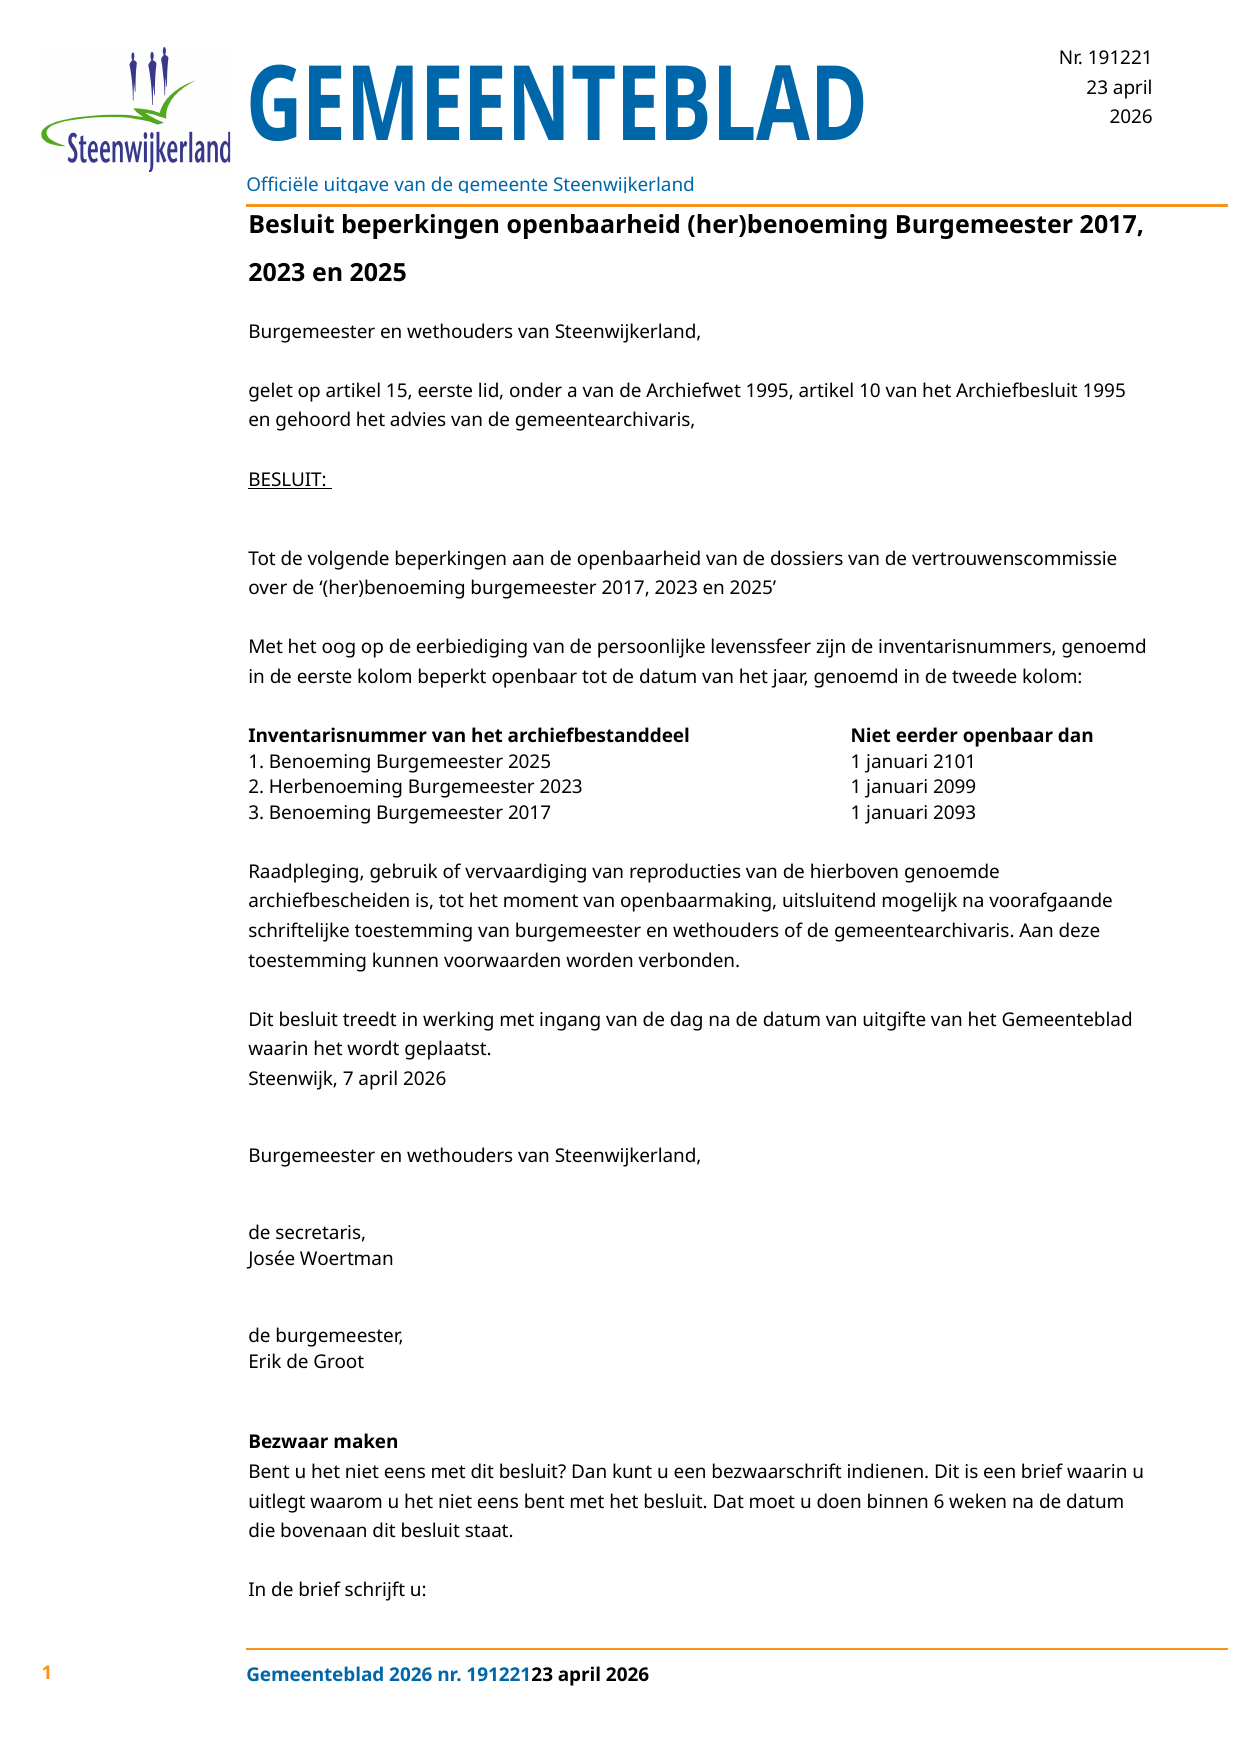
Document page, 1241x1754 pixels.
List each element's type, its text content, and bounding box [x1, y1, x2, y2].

text gelet op artikel 15, eerste lid, onder a van de Archiefwet 1995, artikel 10 van het Archiefbesluit 1995 en gehoord het advies van de gemeentearchivaris, [248, 377, 1152, 432]
table_cell 1 januari 2099 [850, 774, 1152, 799]
text de burgemeester, [248, 1322, 1152, 1348]
text Steenwijk, 7 april 2026 [248, 1065, 1152, 1091]
picture [41, 47, 231, 172]
text Bezwaar maken [248, 1429, 1152, 1454]
text Dit besluit treedt in werking met ingang van de dag na de datum van uitgifte van het Gemeenteblad waarin het wordt geplaatst. [248, 1006, 1152, 1061]
table_cell 2. Herbenoeming Burgemeester 2023 [248, 774, 850, 799]
text Josée Woertman [248, 1245, 1152, 1271]
text Erik de Groot [248, 1348, 1152, 1374]
table_cell 1 januari 2093 [850, 800, 1152, 825]
text Besluit beperkingen openbaarheid (her)benoeming Burgemeester 2017, 2023 en 2025 [248, 207, 1152, 288]
table_cell 1. Benoeming Burgemeester 2025 [248, 748, 850, 774]
text Bent u het niet eens met dit besluit? Dan kunt u een bezwaarschrift indienen. Dit is een brief waarin u uitlegt waarom u het niet eens bent met het besluit. Dat moet u doen binnen 6 weken na de datum die bovenaan dit besluit staat. [248, 1458, 1152, 1543]
table_cell 1 januari 2101 [850, 748, 1152, 774]
text Tot de volgende beperkingen aan de openbaarheid van de dossiers van de vertrouwenscommissie over de ‘(her)benoeming burgemeester 2017, 2023 en 2025’ [248, 545, 1152, 600]
text In de brief schrijft u: [248, 1577, 1152, 1602]
text Burgemeester en wethouders van Steenwijkerland, [248, 318, 1152, 344]
text Burgemeester en wethouders van Steenwijkerland, [248, 1142, 1152, 1168]
table_cell 3. Benoeming Burgemeester 2017 [248, 800, 850, 825]
text BESLUIT: [248, 466, 1152, 492]
table_header Niet eerder openbaar dan [850, 722, 1152, 748]
text Raadpleging, gebruik of vervaardiging van reproducties van de hierboven genoemde archiefbescheiden is, tot het moment van openbaarmaking, uitsluitend mogelijk na voorafgaande schriftelijke toestemming van burgemeester en wethouders of de gemeentearchivaris. Aan deze toestemming kunnen voorwaarden worden verbonden. [248, 858, 1152, 972]
text Met het oog op de eerbiediging van de persoonlijke levenssfeer zijn de inventarisnummers, genoemd in de eerste kolom beperkt openbaar tot de datum van het jaar, genoemd in de tweede kolom: [248, 633, 1152, 689]
table_header Inventarisnummer van het archiefbestanddeel [248, 722, 850, 748]
text de secretaris, [248, 1219, 1152, 1245]
